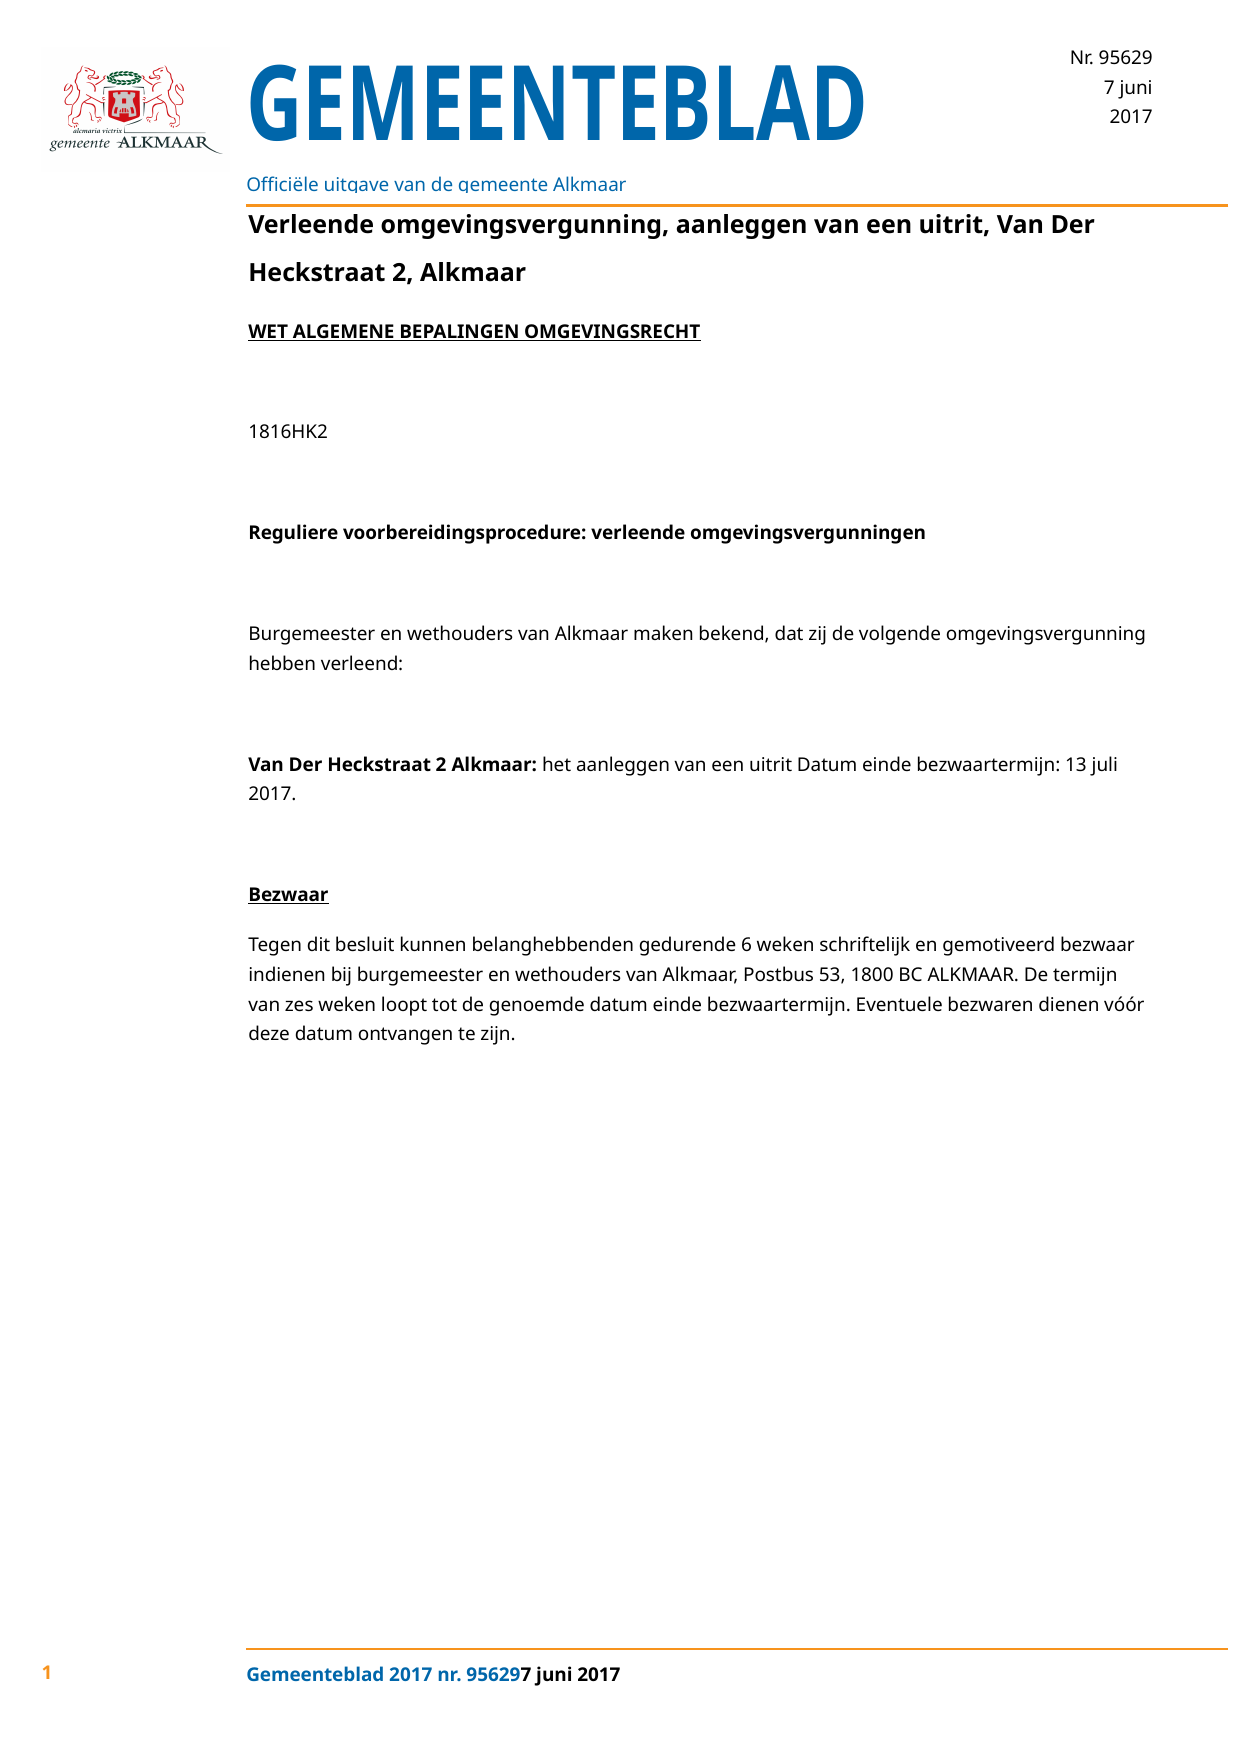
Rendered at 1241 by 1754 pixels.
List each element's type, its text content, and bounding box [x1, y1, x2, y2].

text Tegen dit besluit kunnen belanghebbenden gedurende 6 weken schriftelijk en gemotiveerd bezwaar indienen bij burgemeester en wethouders van Alkmaar, Postbus 53, 1800 BC ALKMAAR. De termijn van zes weken loopt tot de genoemde datum einde bezwaartermijn. Eventuele bezwaren dienen vóór deze datum ontvangen te zijn. [248, 932, 1152, 1046]
text Verleende omgevingsvergunning, aanleggen van een uitrit, Van Der Heckstraat 2, Alkmaar [248, 207, 1152, 288]
text 1816HK2 [248, 419, 1152, 444]
text Reguliere voorbereidingsprocedure: verleende omgevingsvergunningen [248, 519, 1152, 545]
text Van Der Heckstraat 2 Alkmaar: het aanleggen van een uitrit Datum einde bezwaartermijn: 13 juli 2017. [248, 751, 1152, 806]
text Burgemeester en wethouders van Alkmaar maken bekend, dat zij de volgende omgevingsvergunning hebben verleend: [248, 620, 1152, 676]
picture [41, 47, 231, 172]
text WET ALGEMENE BEPALINGEN OMGEVINGSRECHT [248, 318, 1152, 344]
text Bezwaar [248, 881, 1152, 907]
